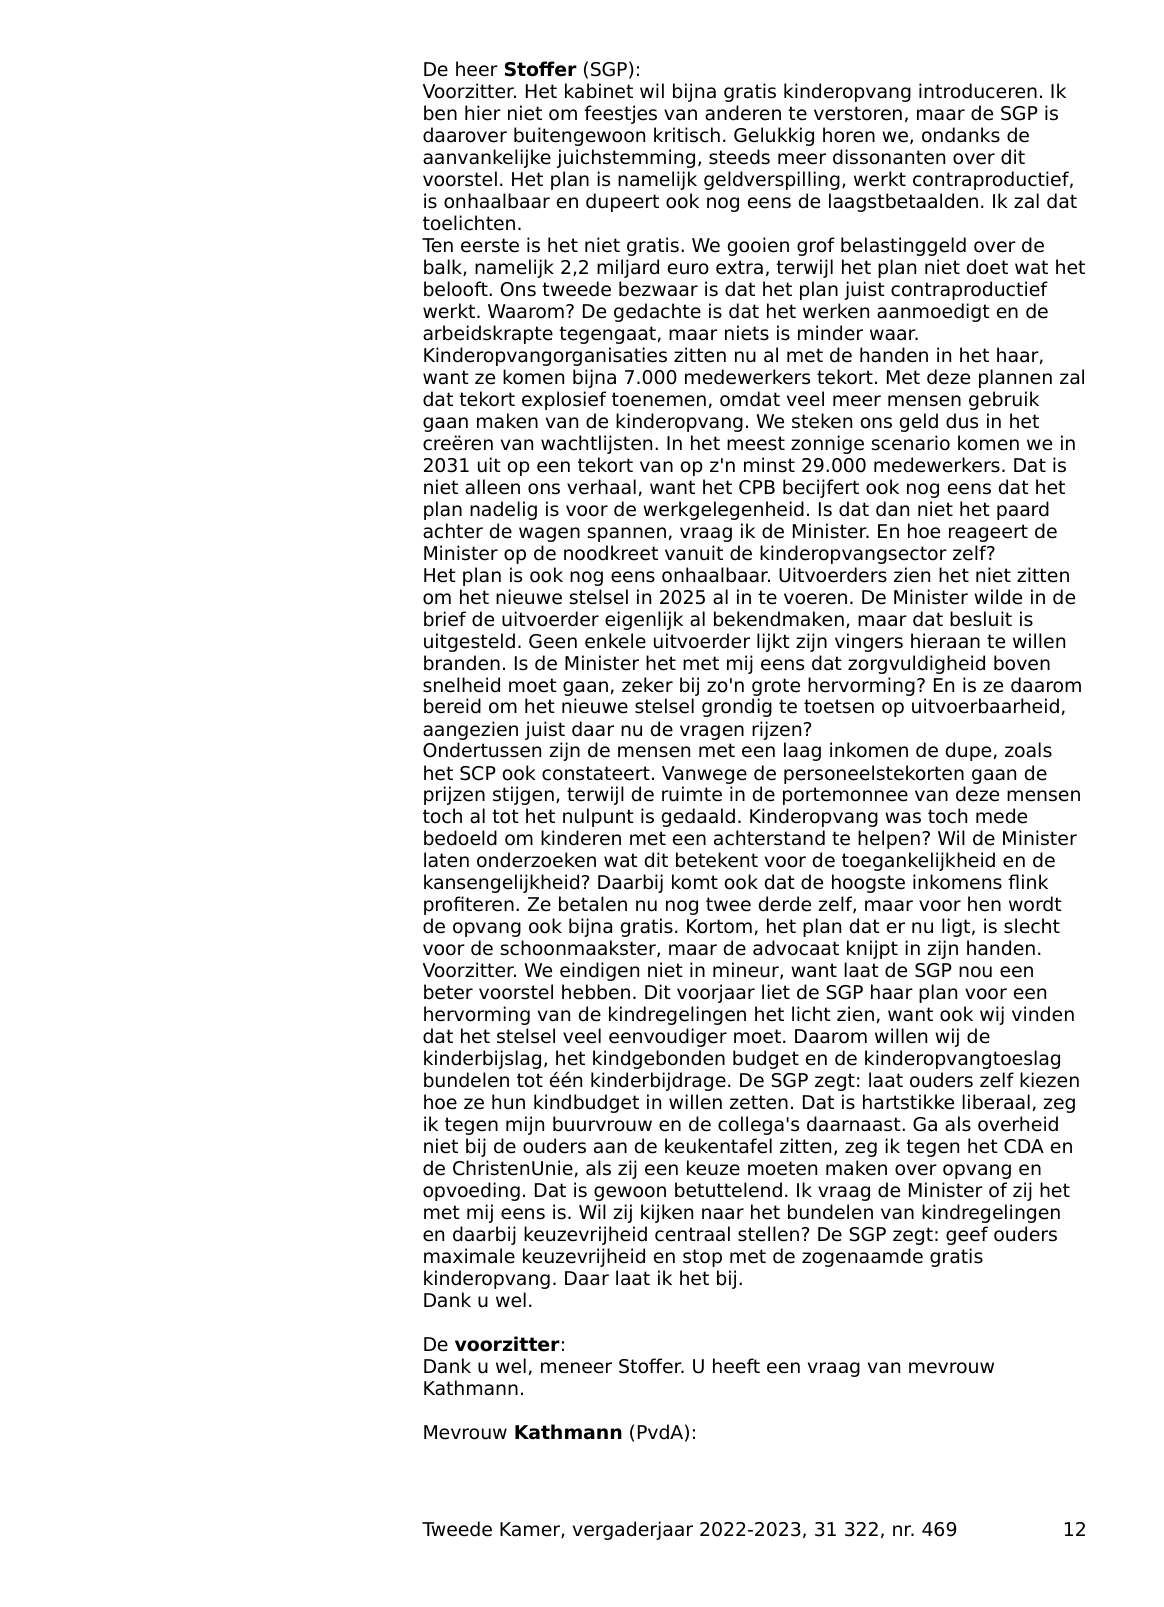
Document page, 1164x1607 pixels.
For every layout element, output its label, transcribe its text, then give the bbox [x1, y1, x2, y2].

text Dank u wel. [422, 1290, 1087, 1312]
text Mevrouw Kathmann (PvdA): [422, 1422, 1087, 1444]
text Het plan is ook nog eens onhaalbaar. Uitvoerders zien het niet zitten om het nieuwe stelsel in 2025 al in te voeren. De Minister wilde in de brief de uitvoerder eigenlijk al bekendmaken, maar dat besluit is uitgesteld. Geen enkele uitvoerder lijkt zijn vingers hieraan te willen branden. Is de Minister het met mij eens dat zorgvuldigheid boven snelheid moet gaan, zeker bij zo'n grote hervorming? En is ze daarom bereid om het nieuwe stelsel grondig te toetsen op uitvoerbaarheid, aangezien juist daar nu de vragen rijzen? [422, 564, 1087, 740]
text Ondertussen zijn de mensen met een laag inkomen de dupe, zoals het SCP ook constateert. Vanwege de personeelstekorten gaan de prijzen stijgen, terwijl de ruimte in de portemonnee van deze mensen toch al tot het nulpunt is gedaald. Kinderopvang was toch mede bedoeld om kinderen met een achterstand te helpen? Wil de Minister laten onderzoeken wat dit betekent voor de toegankelijkheid en de kansengelijkheid? Daarbij komt ook dat de hoogste inkomens flink profiteren. Ze betalen nu nog twee derde zelf, maar voor hen wordt de opvang ook bijna gratis. Kortom, het plan dat er nu ligt, is slecht voor de schoonmaakster, maar de advocaat knijpt in zijn handen. [422, 740, 1087, 960]
text De voorzitter: [422, 1334, 1087, 1356]
text Voorzitter. We eindigen niet in mineur, want laat de SGP nou een beter voorstel hebben. Dit voorjaar liet de SGP haar plan voor een hervorming van de kindregelingen het licht zien, want ook wij vinden dat het stelsel veel eenvoudiger moet. Daarom willen wij de kinderbijslag, het kindgebonden budget en de kinderopvangtoeslag bundelen tot één kinderbijdrage. De SGP zegt: laat ouders zelf kiezen hoe ze hun kindbudget in willen zetten. Dat is hartstikke liberaal, zeg ik tegen mijn buurvrouw en de collega's daarnaast. Ga als overheid niet bij de ouders aan de keukentafel zitten, zeg ik tegen het CDA en de ChristenUnie, als zij een keuze moeten maken over opvang en opvoeding. Dat is gewoon betuttelend. Ik vraag de Minister of zij het met mij eens is. Wil zij kijken naar het bundelen van kindregelingen en daarbij keuzevrijheid centraal stellen? De SGP zegt: geef ouders maximale keuzevrijheid en stop met de zogenaamde gratis kinderopvang. Daar laat ik het bij. [422, 960, 1087, 1290]
text Voorzitter. Het kabinet wil bijna gratis kinderopvang introduceren. Ik ben hier niet om feestjes van anderen te verstoren, maar de SGP is daarover buitengewoon kritisch. Gelukkig horen we, ondanks de aanvankelijke juichstemming, steeds meer dissonanten over dit voorstel. Het plan is namelijk geldverspilling, werkt contraproductief, is onhaalbaar en dupeert ook nog eens de laagstbetaalden. Ik zal dat toelichten. [422, 81, 1087, 235]
text Ten eerste is het niet gratis. We gooien grof belastinggeld over de balk, namelijk 2,2 miljard euro extra, terwijl het plan niet doet wat het belooft. Ons tweede bezwaar is dat het plan juist contraproductief werkt. Waarom? De gedachte is dat het werken aanmoedigt en de arbeidskrapte tegengaat, maar niets is minder waar. Kinderopvangorganisaties zitten nu al met de handen in het haar, want ze komen bijna 7.000 medewerkers tekort. Met deze plannen zal dat tekort explosief toenemen, omdat veel meer mensen gebruik gaan maken van de kinderopvang. We steken ons geld dus in het creëren van wachtlijsten. In het meest zonnige scenario komen we in 2031 uit op een tekort van op z'n minst 29.000 medewerkers. Dat is niet alleen ons verhaal, want het CPB becijfert ook nog eens dat het plan nadelig is voor de werkgelegenheid. Is dat dan niet het paard achter de wagen spannen, vraag ik de Minister. En hoe reageert de Minister op de noodkreet vanuit de kinderopvangsector zelf? [422, 235, 1087, 564]
text Dank u wel, meneer Stoffer. U heeft een vraag van mevrouw Kathmann. [422, 1356, 1087, 1400]
text De heer Stoffer (SGP): [422, 59, 1087, 81]
